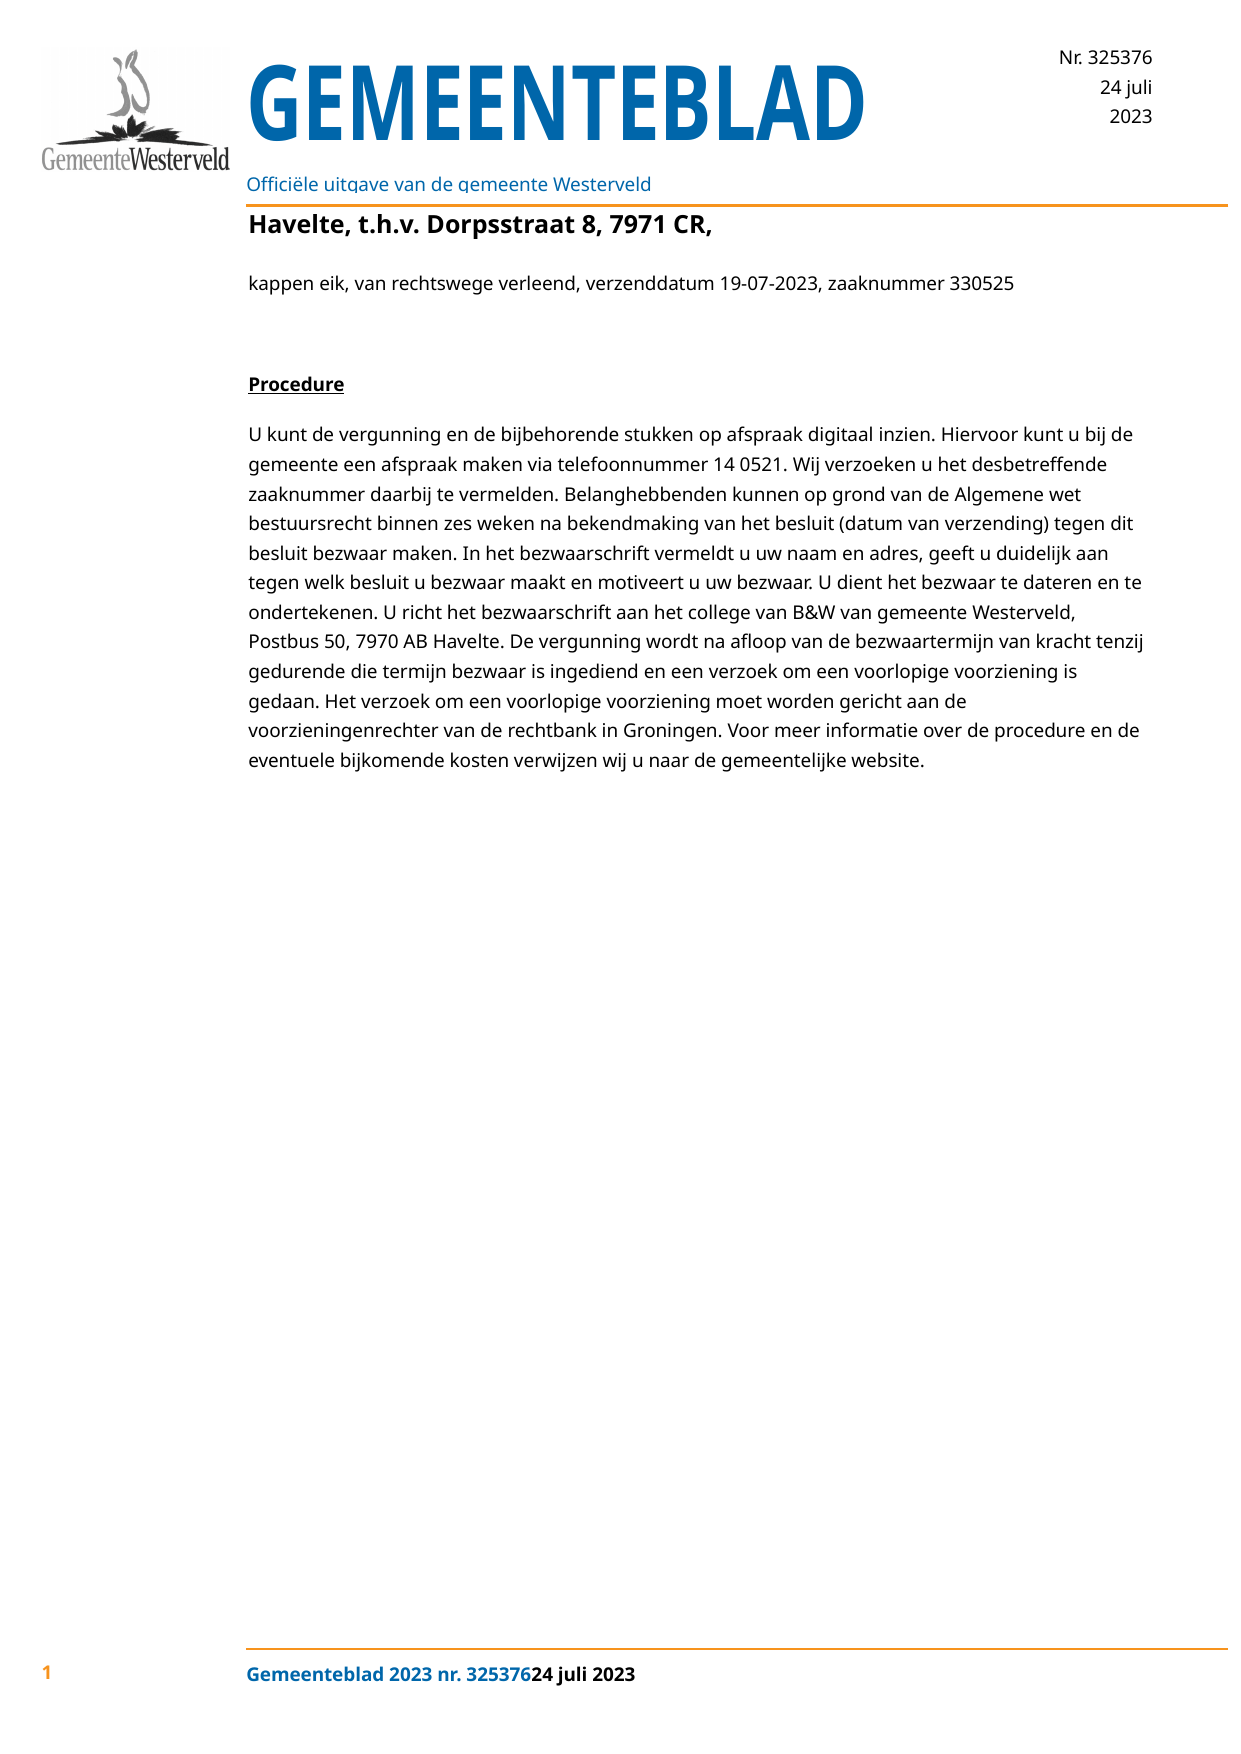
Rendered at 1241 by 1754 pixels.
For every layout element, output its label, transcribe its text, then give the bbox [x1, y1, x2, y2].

text kappen eik, van rechtswege verleend, verzenddatum 19-07-2023, zaaknummer 330525 [248, 270, 1152, 296]
text Havelte, t.h.v. Dorpsstraat 8, 7971 CR, [248, 207, 1152, 241]
text Procedure [248, 371, 1152, 397]
text U kunt de vergunning en de bijbehorende stukken op afspraak digitaal inzien. Hiervoor kunt u bij de gemeente een afspraak maken via telefoonnummer 14 0521. Wij verzoeken u het desbetreffende zaaknummer daarbij te vermelden. Belanghebbenden kunnen op grond van de Algemene wet bestuursrecht binnen zes weken na bekendmaking van het besluit (datum van verzending) tegen dit besluit bezwaar maken. In het bezwaarschrift vermeldt u uw naam en adres, geeft u duidelijk aan tegen welk besluit u bezwaar maakt en motiveert u uw bezwaar. U dient het bezwaar te dateren en te ondertekenen. U richt het bezwaarschrift aan het college van B&W van gemeente Westerveld, Postbus 50, 7970 AB Havelte. De vergunning wordt na afloop van de bezwaartermijn van kracht tenzij gedurende die termijn bezwaar is ingediend en een verzoek om een voorlopige voorziening is gedaan. Het verzoek om een voorlopige voorziening moet worden gericht aan de voorzieningenrechter van de rechtbank in Groningen. Voor meer informatie over de procedure en de eventuele bijkomende kosten verwijzen wij u naar de gemeentelijke website. [248, 422, 1152, 773]
picture [41, 47, 231, 172]
